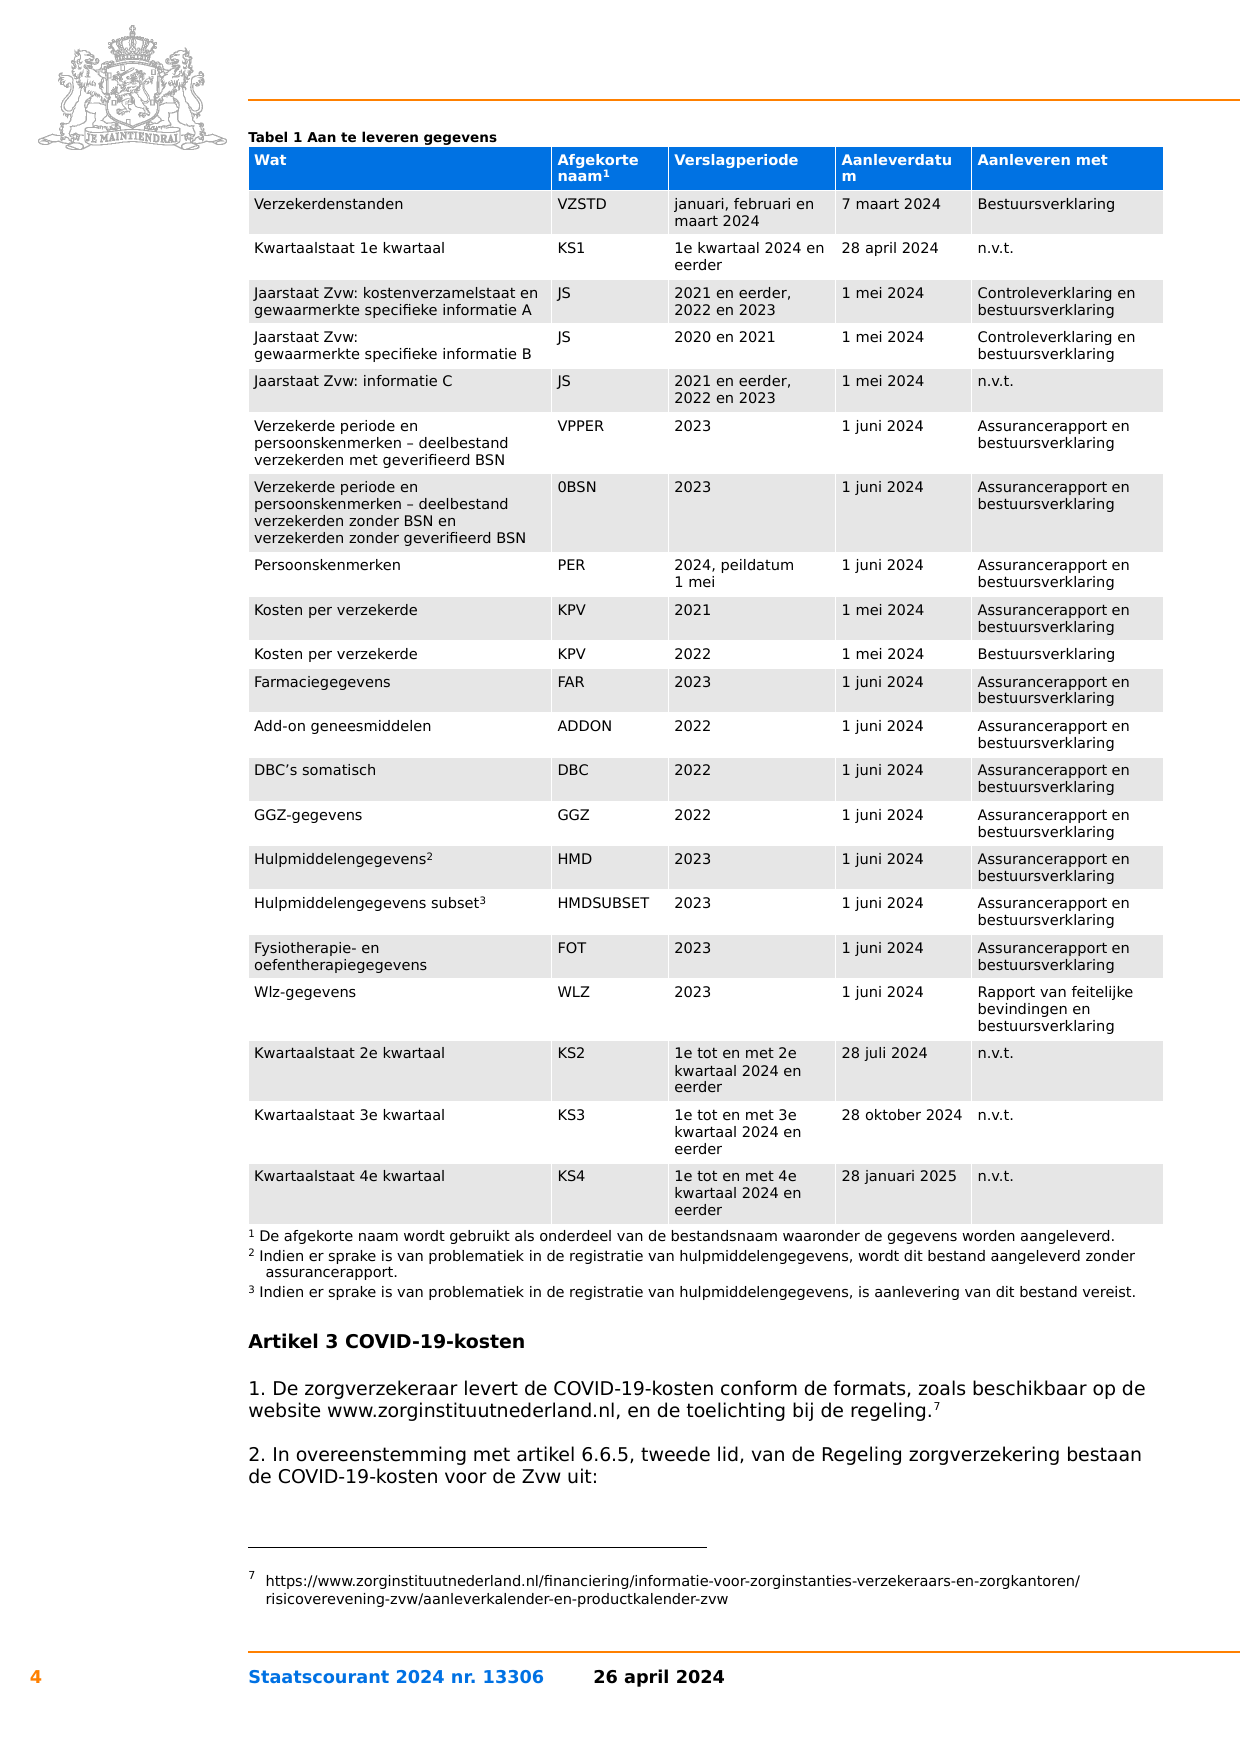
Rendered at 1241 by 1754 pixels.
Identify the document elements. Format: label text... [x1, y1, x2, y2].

table_cell VZSTD [552, 191, 668, 234]
text 1. De zorgverzekeraar levert de COVID-19-kosten conform de formats, zoals beschikbaar op de website www.zorginstituutnederland.nl, en de toelichting bij de regeling. [248, 1378, 1163, 1422]
table_cell Assurancerapport en bestuursverklaring [972, 669, 1163, 712]
table_cell 2023 [669, 669, 835, 712]
table_cell n.v.t. [972, 1102, 1163, 1162]
table_cell 1 mei 2024 [836, 369, 971, 412]
picture [38, 25, 227, 150]
table_cell 2022 [669, 641, 835, 668]
table_cell 1 mei 2024 [836, 280, 971, 323]
table_cell Controleverklaring en bestuursverklaring [972, 280, 1163, 323]
table_cell 1 mei 2024 [836, 324, 971, 367]
table_cell Kwartaalstaat 3e kwartaal [249, 1102, 551, 1162]
table_cell Jaarstaat Zvw: gewaarmerkte specifieke informatie B [249, 324, 551, 367]
table_cell 2023 [669, 474, 835, 552]
table_cell 2020 en 2021 [669, 324, 835, 367]
table_cell n.v.t. [972, 1164, 1163, 1224]
table_cell JS [552, 280, 668, 323]
table_cell WLZ [552, 979, 668, 1040]
table_cell Assurancerapport en bestuursverklaring [972, 935, 1163, 978]
table_cell DBC [552, 758, 668, 801]
table_cell Kosten per verzekerde [249, 597, 551, 640]
table_cell Aanleveren met [972, 147, 1163, 190]
table_cell Rapport van feitelijke bevindingen en bestuursverklaring [972, 979, 1163, 1040]
table_cell FOT [552, 935, 668, 978]
table_cell 2023 [669, 413, 835, 473]
table_cell Assurancerapport en bestuursverklaring [972, 758, 1163, 801]
table_cell ADDON [552, 713, 668, 756]
table_cell Kosten per verzekerde [249, 641, 551, 668]
table_cell Verzekerde periode en persoonskenmerken – deelbestand verzekerden met geverifieerd BSN [249, 413, 551, 473]
table_cell Verzekerdenstanden [249, 191, 551, 234]
table_cell HMD [552, 846, 668, 889]
table_cell Wlz-gegevens [249, 979, 551, 1040]
table_cell 2022 [669, 713, 835, 756]
table_cell KS1 [552, 235, 668, 279]
text 2. In overeenstemming met artikel 6.6.5, tweede lid, van de Regeling zorgverzekering bestaan de COVID-19-kosten voor de Zvw uit: [248, 1444, 1163, 1488]
table_cell 1 De afgekorte naam wordt gebruikt als onderdeel van de bestandsnaam waaronder de gegevens worden aangeleverd. 2 Indien er sprake is van problematiek in de registratie van hulpmiddelengegevens, wordt dit bestand aangeleverd zonder assurancerapport. 3 Indien er sprake is van problematiek in de registratie van hulpmiddelengegevens, is aanlevering van dit bestand vereist. [248, 1225, 1163, 1301]
table_cell 1 juni 2024 [836, 802, 971, 845]
table_cell 7 maart 2024 [836, 191, 971, 234]
table_cell 1 juni 2024 [836, 669, 971, 712]
table_cell HMDSUBSET [552, 891, 668, 934]
table_cell 1 juni 2024 [836, 846, 971, 889]
table_cell 1e kwartaal 2024 en eerder [669, 235, 835, 279]
table_cell 28 juli 2024 [836, 1041, 971, 1101]
table_cell KS3 [552, 1102, 668, 1162]
table_cell 28 oktober 2024 [836, 1102, 971, 1162]
table_cell 1 juni 2024 [836, 979, 971, 1040]
table_cell Persoonskenmerken [249, 553, 551, 596]
table_cell Verzekerde periode en persoonskenmerken – deelbestand verzekerden zonder BSN en verzekerden zonder geverifieerd BSN [249, 474, 551, 552]
table_cell KPV [552, 597, 668, 640]
table_cell 1 juni 2024 [836, 758, 971, 801]
table_cell Add-on geneesmiddelen [249, 713, 551, 756]
table_cell JS [552, 369, 668, 412]
table_cell 2021 en eerder, 2022 en 2023 [669, 369, 835, 412]
table_cell 1 juni 2024 [836, 713, 971, 756]
table_cell 2024, peildatum 1 mei [669, 553, 835, 596]
table_cell DBC’s somatisch [249, 758, 551, 801]
table_cell 1e tot en met 4e kwartaal 2024 en eerder [669, 1164, 835, 1224]
table_cell Hulpmiddelengegevens subset3 [249, 891, 551, 934]
table_cell Kwartaalstaat 2e kwartaal [249, 1041, 551, 1101]
table_cell 28 januari 2025 [836, 1164, 971, 1224]
table_cell Kwartaalstaat 4e kwartaal [249, 1164, 551, 1224]
table_cell n.v.t. [972, 369, 1163, 412]
table_cell januari, februari en maart 2024 [669, 191, 835, 234]
table_cell Assurancerapport en bestuursverklaring [972, 413, 1163, 473]
text https://www.zorginstituutnederland.nl/financiering/informatie-voor-zorginstanties-verzekeraars-en-zorgkantoren/risicoverevening-zvw/aanleverkalender-en-productkalender-zvw [248, 1569, 1163, 1608]
table_cell 2023 [669, 935, 835, 978]
table_cell 1e tot en met 2e kwartaal 2024 en eerder [669, 1041, 835, 1101]
table_cell Verslagperiode [669, 147, 835, 190]
table_cell Assurancerapport en bestuursverklaring [972, 891, 1163, 934]
subtitle Artikel 3 COVID-19-kosten [248, 1331, 1163, 1353]
table_cell KPV [552, 641, 668, 668]
table_cell n.v.t. [972, 1041, 1163, 1101]
table_cell KS4 [552, 1164, 668, 1224]
table_cell 28 april 2024 [836, 235, 971, 279]
table_cell 1 mei 2024 [836, 641, 971, 668]
table_cell FAR [552, 669, 668, 712]
table_cell Assurancerapport en bestuursverklaring [972, 713, 1163, 756]
table_cell 0BSN [552, 474, 668, 552]
table_cell 1 juni 2024 [836, 891, 971, 934]
table_cell Controleverklaring en bestuursverklaring [972, 324, 1163, 367]
table_cell 1 mei 2024 [836, 597, 971, 640]
table_cell PER [552, 553, 668, 596]
table_cell 2022 [669, 802, 835, 845]
table_cell 2022 [669, 758, 835, 801]
table_cell Kwartaalstaat 1e kwartaal [249, 235, 551, 279]
table_cell Wat [249, 147, 551, 190]
table_cell GGZ [552, 802, 668, 845]
table_cell 1e tot en met 3e kwartaal 2024 en eerder [669, 1102, 835, 1162]
table_cell Bestuursverklaring [972, 641, 1163, 668]
table_cell 2023 [669, 891, 835, 934]
table_header Tabel 1 Aan te leveren gegevens [248, 130, 1163, 146]
table_cell Assurancerapport en bestuursverklaring [972, 802, 1163, 845]
table_cell n.v.t. [972, 235, 1163, 279]
table_cell 2021 en eerder, 2022 en 2023 [669, 280, 835, 323]
table_cell Fysiotherapie- en oefentherapiegegevens [249, 935, 551, 978]
table_cell Assurancerapport en bestuursverklaring [972, 553, 1163, 596]
table_cell Hulpmiddelengegevens2 [249, 846, 551, 889]
table_cell 2023 [669, 979, 835, 1040]
table_cell Assurancerapport en bestuursverklaring [972, 474, 1163, 552]
table_cell Jaarstaat Zvw: kostenverzamelstaat en gewaarmerkte specifieke informatie A [249, 280, 551, 323]
table_cell Jaarstaat Zvw: informatie C [249, 369, 551, 412]
table_cell Bestuursverklaring [972, 191, 1163, 234]
table_cell 1 juni 2024 [836, 474, 971, 552]
table_cell KS2 [552, 1041, 668, 1101]
table_cell 1 juni 2024 [836, 413, 971, 473]
table_cell Assurancerapport en bestuursverklaring [972, 846, 1163, 889]
table_cell 1 juni 2024 [836, 553, 971, 596]
table_cell Assurancerapport en bestuursverklaring [972, 597, 1163, 640]
table_cell Aanleverdatum [836, 147, 971, 190]
table_cell VPPER [552, 413, 668, 473]
table_cell Afgekorte naam1 [552, 147, 668, 190]
table_cell 1 juni 2024 [836, 935, 971, 978]
table_cell 2021 [669, 597, 835, 640]
table_cell 2023 [669, 846, 835, 889]
table_cell Farmaciegegevens [249, 669, 551, 712]
table_cell GGZ-gegevens [249, 802, 551, 845]
table_cell JS [552, 324, 668, 367]
